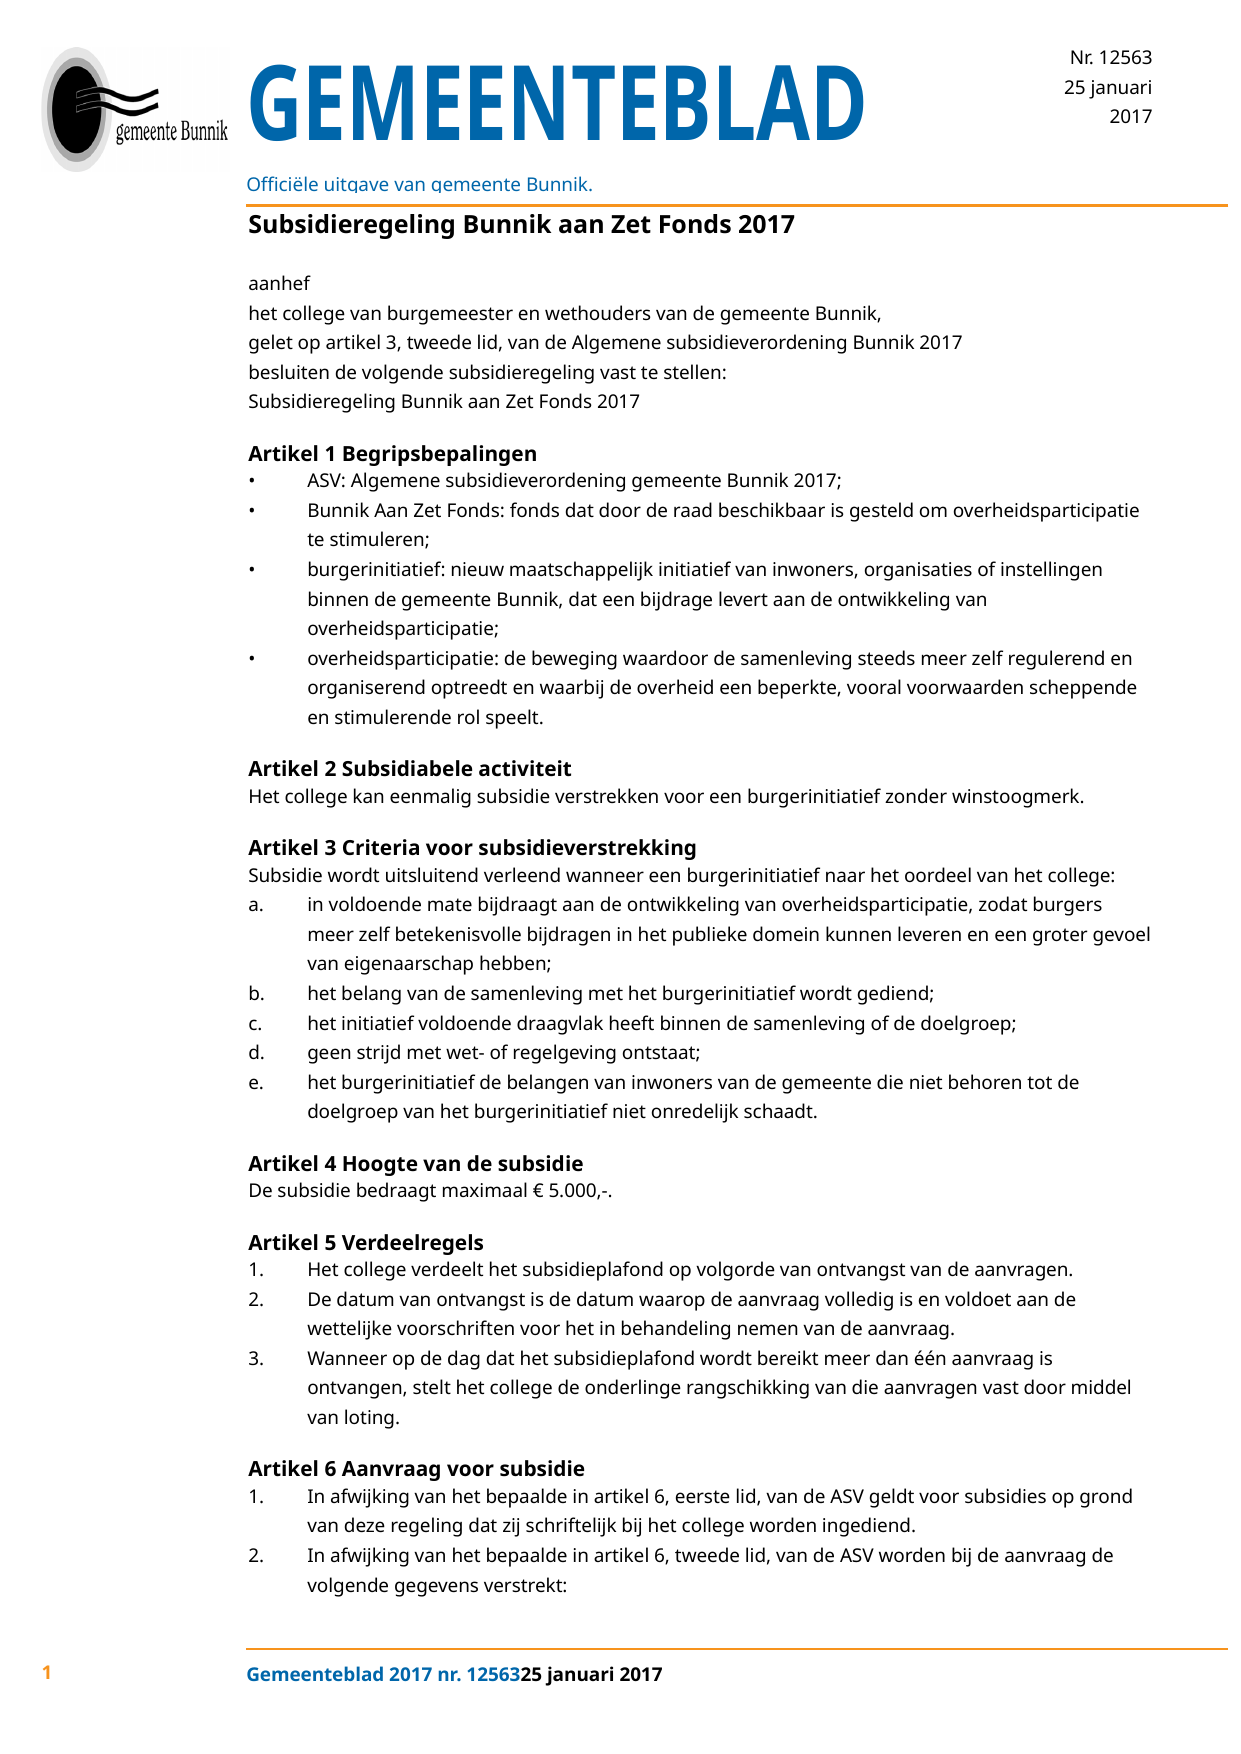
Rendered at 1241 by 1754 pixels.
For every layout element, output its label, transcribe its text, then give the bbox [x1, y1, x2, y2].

text De subsidie bedraagt maximaal € 5.000,-. [248, 1177, 1152, 1203]
list In afwijking van het bepaalde in artikel 6, eerste lid, van de ASV geldt voor subsidies op grond van deze regeling dat zij schriftelijk bij het college worden ingediend. [248, 1483, 1152, 1538]
list Het college verdeelt het subsidieplafond op volgorde van ontvangst van de aanvragen. [248, 1256, 1152, 1282]
list in voldoende mate bijdraagt aan de ontwikkeling van overheidsparticipatie, zodat burgers meer zelf betekenisvolle bijdragen in het publieke domein kunnen leveren en een groter gevoel van eigenaarschap hebben; [248, 891, 1152, 976]
picture [41, 47, 231, 172]
text Artikel 2 Subsidiabele activiteit [248, 754, 1152, 783]
text Subsidieregeling Bunnik aan Zet Fonds 2017 [248, 389, 1152, 414]
text Subsidie wordt uitsluitend verleend wanneer een burgerinitiatief naar het oordeel van het college: [248, 862, 1152, 888]
list Bunnik Aan Zet Fonds: fonds dat door de raad beschikbaar is gesteld om overheidsparticipatie te stimuleren; [248, 497, 1152, 552]
list het belang van de samenleving met het burgerinitiatief wordt gediend; [248, 980, 1152, 1006]
text Artikel 6 Aanvraag voor subsidie [248, 1454, 1152, 1483]
text Artikel 5 Verdeelregels [248, 1228, 1152, 1256]
text Het college kan eenmalig subsidie verstrekken voor een burgerinitiatief zonder winstoogmerk. [248, 783, 1152, 809]
list ASV: Algemene subsidieverordening gemeente Bunnik 2017; [248, 467, 1152, 493]
text aanhef [248, 270, 1152, 296]
text Subsidieregeling Bunnik aan Zet Fonds 2017 [248, 207, 1152, 241]
list geen strijd met wet- of regelgeving ontstaat; [248, 1039, 1152, 1065]
text Artikel 4 Hoogte van de subsidie [248, 1149, 1152, 1177]
text het college van burgemeester en wethouders van de gemeente Bunnik, [248, 300, 1152, 326]
list De datum van ontvangst is de datum waarop de aanvraag volledig is en voldoet aan de wettelijke voorschriften voor het in behandeling nemen van de aanvraag. [248, 1286, 1152, 1341]
text Artikel 3 Criteria voor subsidieverstrekking [248, 833, 1152, 862]
list het initiatief voldoende draagvlak heeft binnen de samenleving of de doelgroep; [248, 1010, 1152, 1036]
list overheidsparticipatie: de beweging waardoor de samenleving steeds meer zelf regulerend en organiserend optreedt en waarbij de overheid een beperkte, vooral voorwaarden scheppende en stimulerende rol speelt. [248, 645, 1152, 730]
list het burgerinitiatief de belangen van inwoners van de gemeente die niet behoren tot de doelgroep van het burgerinitiatief niet onredelijk schaadt. [248, 1069, 1152, 1124]
list burgerinitiatief: nieuw maatschappelijk initiatief van inwoners, organisaties of instellingen binnen de gemeente Bunnik, dat een bijdrage levert aan de ontwikkeling van overheidsparticipatie; [248, 556, 1152, 641]
list Wanneer op de dag dat het subsidieplafond wordt bereikt meer dan één aanvraag is ontvangen, stelt het college de onderlinge rangschikking van die aanvragen vast door middel van loting. [248, 1345, 1152, 1430]
text Artikel 1 Begripsbepalingen [248, 439, 1152, 467]
text gelet op artikel 3, tweede lid, van de Algemene subsidieverordening Bunnik 2017 [248, 329, 1152, 355]
text besluiten de volgende subsidieregeling vast te stellen: [248, 359, 1152, 385]
list In afwijking van het bepaalde in artikel 6, tweede lid, van de ASV worden bij de aanvraag de volgende gegevens verstrekt: [248, 1542, 1152, 1597]
